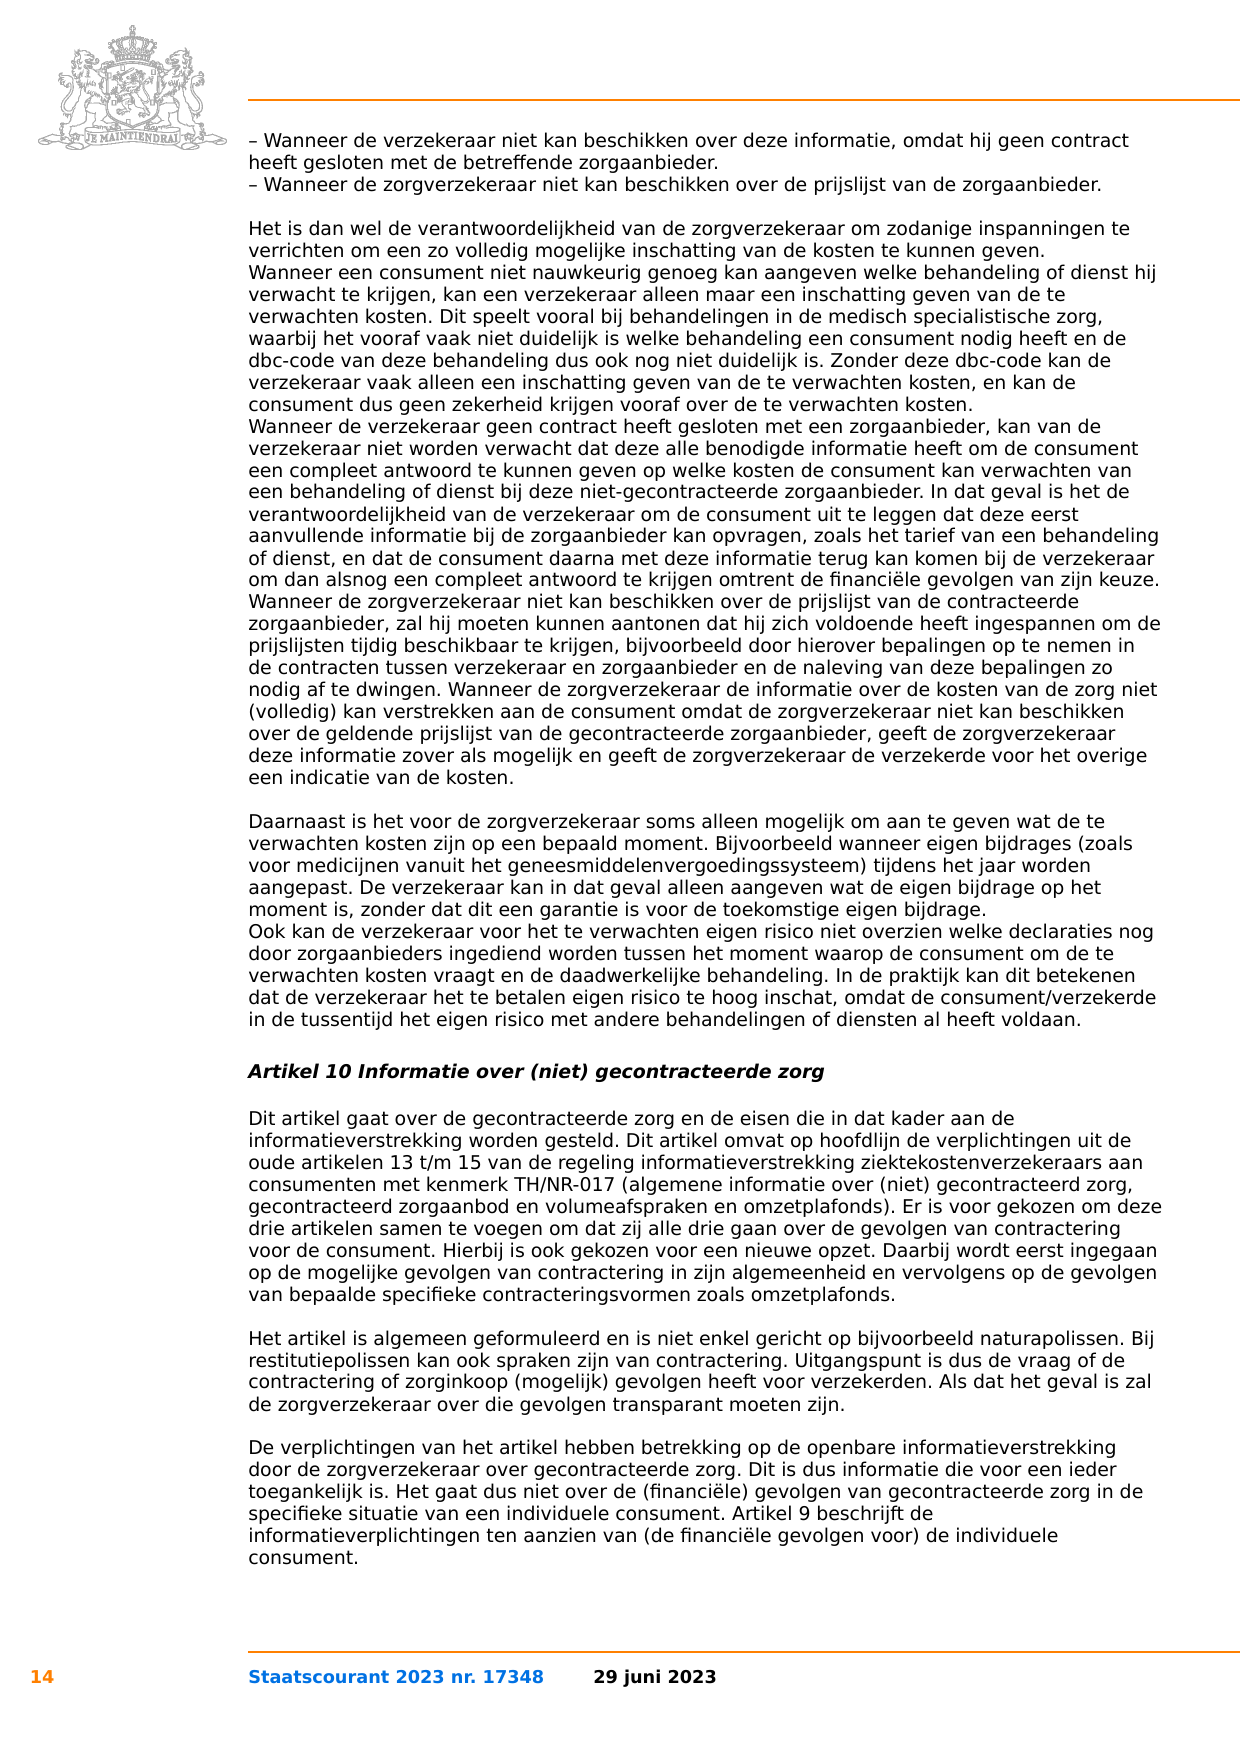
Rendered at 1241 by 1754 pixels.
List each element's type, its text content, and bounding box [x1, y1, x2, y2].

text Het is dan wel de verantwoordelijkheid van de zorgverzekeraar om zodanige inspanningen te verrichten om een zo volledig mogelijke inschatting van de kosten te kunnen geven. [248, 218, 1163, 262]
text Daarnaast is het voor de zorgverzekeraar soms alleen mogelijk om aan te geven wat de te verwachten kosten zijn op een bepaald moment. Bijvoorbeeld wanneer eigen bijdrages (zoals voor medicijnen vanuit het geneesmiddelenvergoedingssysteem) tijdens het jaar worden aangepast. De verzekeraar kan in dat geval alleen aangeven wat de eigen bijdrage op het moment is, zonder dat dit een garantie is voor de toekomstige eigen bijdrage. [248, 811, 1163, 921]
text De verplichtingen van het artikel hebben betrekking op de openbare informatieverstrekking door de zorgverzekeraar over gecontracteerde zorg. Dit is dus informatie die voor een ieder toegankelijk is. Het gaat dus niet over de (financiële) gevolgen van gecontracteerde zorg in de specifieke situatie van een individuele consument. Artikel 9 beschrijft de informatieverplichtingen ten aanzien van (de financiële gevolgen voor) de individuele consument. [248, 1437, 1163, 1569]
subtitle Artikel 10 Informatie over (niet) gecontracteerde zorg [248, 1061, 1163, 1083]
text – Wanneer de zorgverzekeraar niet kan beschikken over de prijslijst van de zorgaanbieder. [248, 174, 1163, 196]
text Het artikel is algemeen geformuleerd en is niet enkel gericht op bijvoorbeeld naturapolissen. Bij restitutiepolissen kan ook spraken zijn van contractering. Uitgangspunt is dus de vraag of de contractering of zorginkoop (mogelijk) gevolgen heeft voor verzekerden. Als dat het geval is zal de zorgverzekeraar over die gevolgen transparant moeten zijn. [248, 1327, 1163, 1415]
text Wanneer de zorgverzekeraar niet kan beschikken over de prijslijst van de contracteerde zorgaanbieder, zal hij moeten kunnen aantonen dat hij zich voldoende heeft ingespannen om de prijslijsten tijdig beschikbaar te krijgen, bijvoorbeeld door hierover bepalingen op te nemen in de contracten tussen verzekeraar en zorgaanbieder en de naleving van deze bepalingen zo nodig af te dwingen. Wanneer de zorgverzekeraar de informatie over de kosten van de zorg niet (volledig) kan verstrekken aan de consument omdat de zorgverzekeraar niet kan beschikken over de geldende prijslijst van de gecontracteerde zorgaanbieder, geeft de zorgverzekeraar deze informatie zover als mogelijk en geeft de zorgverzekeraar de verzekerde voor het overige een indicatie van de kosten. [248, 591, 1163, 789]
text Dit artikel gaat over de gecontracteerde zorg en de eisen die in dat kader aan de informatieverstrekking worden gesteld. Dit artikel omvat op hoofdlijn de verplichtingen uit de oude artikelen 13 t/m 15 van de regeling informatieverstrekking ziektekostenverzekeraars aan consumenten met kenmerk TH/NR-017 (algemene informatie over (niet) gecontracteerd zorg, gecontracteerd zorgaanbod en volumeafspraken en omzetplafonds). Er is voor gekozen om deze drie artikelen samen te voegen om dat zij alle drie gaan over de gevolgen van contractering voor de consument. Hierbij is ook gekozen voor een nieuwe opzet. Daarbij wordt eerst ingegaan op de mogelijke gevolgen van contractering in zijn algemeenheid en vervolgens op de gevolgen van bepaalde specifieke contracteringsvormen zoals omzetplafonds. [248, 1108, 1163, 1306]
text Wanneer een consument niet nauwkeurig genoeg kan aangeven welke behandeling of dienst hij verwacht te krijgen, kan een verzekeraar alleen maar een inschatting geven van de te verwachten kosten. Dit speelt vooral bij behandelingen in de medisch specialistische zorg, waarbij het vooraf vaak niet duidelijk is welke behandeling een consument nodig heeft en de dbc-code van deze behandeling dus ook nog niet duidelijk is. Zonder deze dbc-code kan de verzekeraar vaak alleen een inschatting geven van de te verwachten kosten, en kan de consument dus geen zekerheid krijgen vooraf over de te verwachten kosten. [248, 262, 1163, 416]
text Wanneer de verzekeraar geen contract heeft gesloten met een zorgaanbieder, kan van de verzekeraar niet worden verwacht dat deze alle benodigde informatie heeft om de consument een compleet antwoord te kunnen geven op welke kosten de consument kan verwachten van een behandeling of dienst bij deze niet-gecontracteerde zorgaanbieder. In dat geval is het de verantwoordelijkheid van de verzekeraar om de consument uit te leggen dat deze eerst aanvullende informatie bij de zorgaanbieder kan opvragen, zoals het tarief van een behandeling of dienst, en dat de consument daarna met deze informatie terug kan komen bij de verzekeraar om dan alsnog een compleet antwoord te krijgen omtrent de financiële gevolgen van zijn keuze. [248, 416, 1163, 591]
picture [38, 25, 227, 150]
text – Wanneer de verzekeraar niet kan beschikken over deze informatie, omdat hij geen contract heeft gesloten met de betreffende zorgaanbieder. [248, 130, 1163, 174]
text Ook kan de verzekeraar voor het te verwachten eigen risico niet overzien welke declaraties nog door zorgaanbieders ingediend worden tussen het moment waarop de consument om de te verwachten kosten vraagt en de daadwerkelijke behandeling. In de praktijk kan dit betekenen dat de verzekeraar het te betalen eigen risico te hoog inschat, omdat de consument/verzekerde in de tussentijd het eigen risico met andere behandelingen of diensten al heeft voldaan. [248, 921, 1163, 1031]
